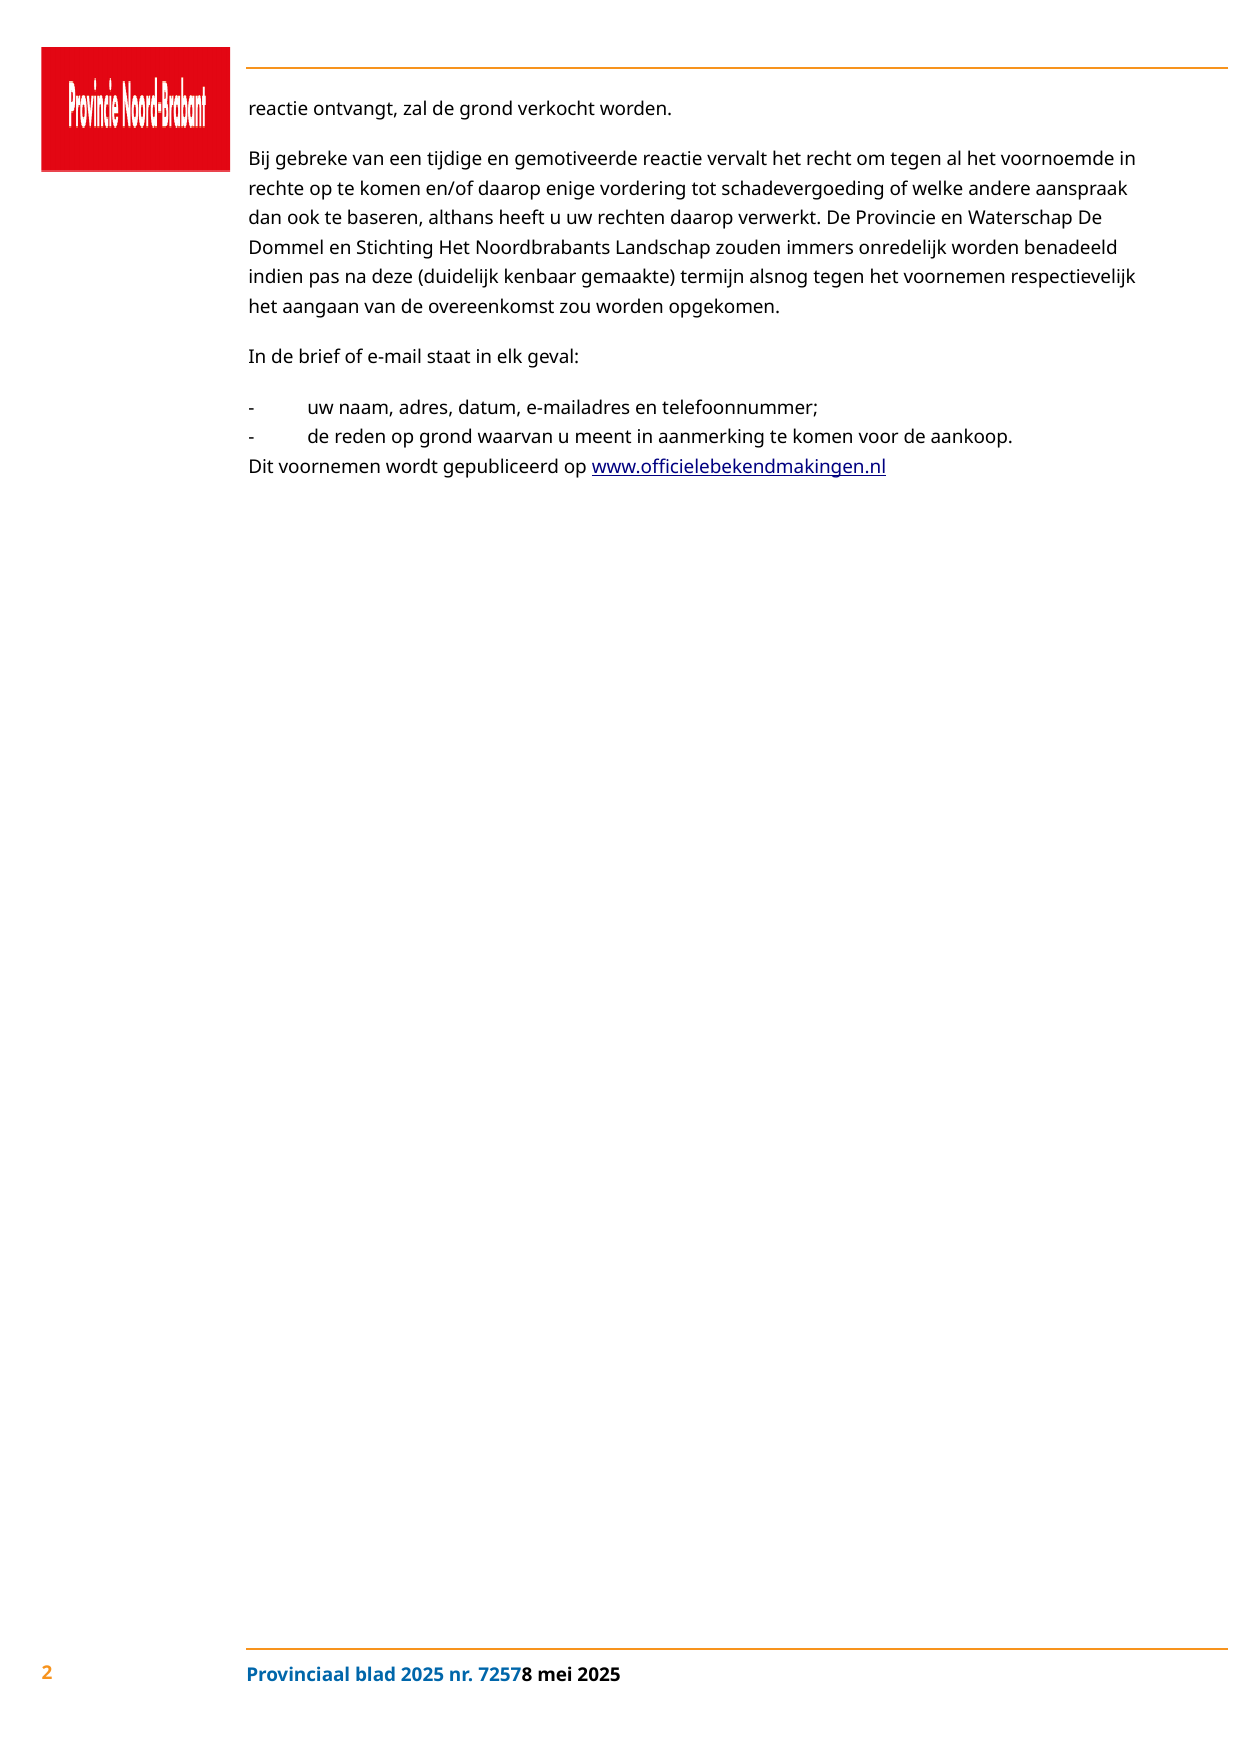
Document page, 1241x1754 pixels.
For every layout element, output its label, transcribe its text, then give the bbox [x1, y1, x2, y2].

text reactie ontvangt, zal de grond verkocht worden. [248, 95, 1152, 121]
list uw naam, adres, datum, e-mailadres en telefoonnummer; [248, 394, 1152, 420]
picture [41, 47, 231, 172]
list de reden op grond waarvan u meent in aanmerking te komen voor de aankoop. [248, 423, 1152, 449]
text In de brief of e-mail staat in elk geval: [248, 343, 1152, 369]
text Bij gebreke van een tijdige en gemotiveerde reactie vervalt het recht om tegen al het voornoemde in rechte op te komen en/of daarop enige vordering tot schadevergoeding of welke andere aanspraak dan ook te baseren, althans heeft u uw rechten daarop verwerkt. De Provincie en Waterschap De Dommel en Stichting Het Noordbrabants Landschap zouden immers onredelijk worden benadeeld indien pas na deze (duidelijk kenbaar gemaakte) termijn alsnog tegen het voornemen respectievelijk het aangaan van de overeenkomst zou worden opgekomen. [248, 145, 1152, 319]
text Dit voornemen wordt gepubliceerd op www.officielebekendmakingen.nl [248, 453, 1152, 479]
